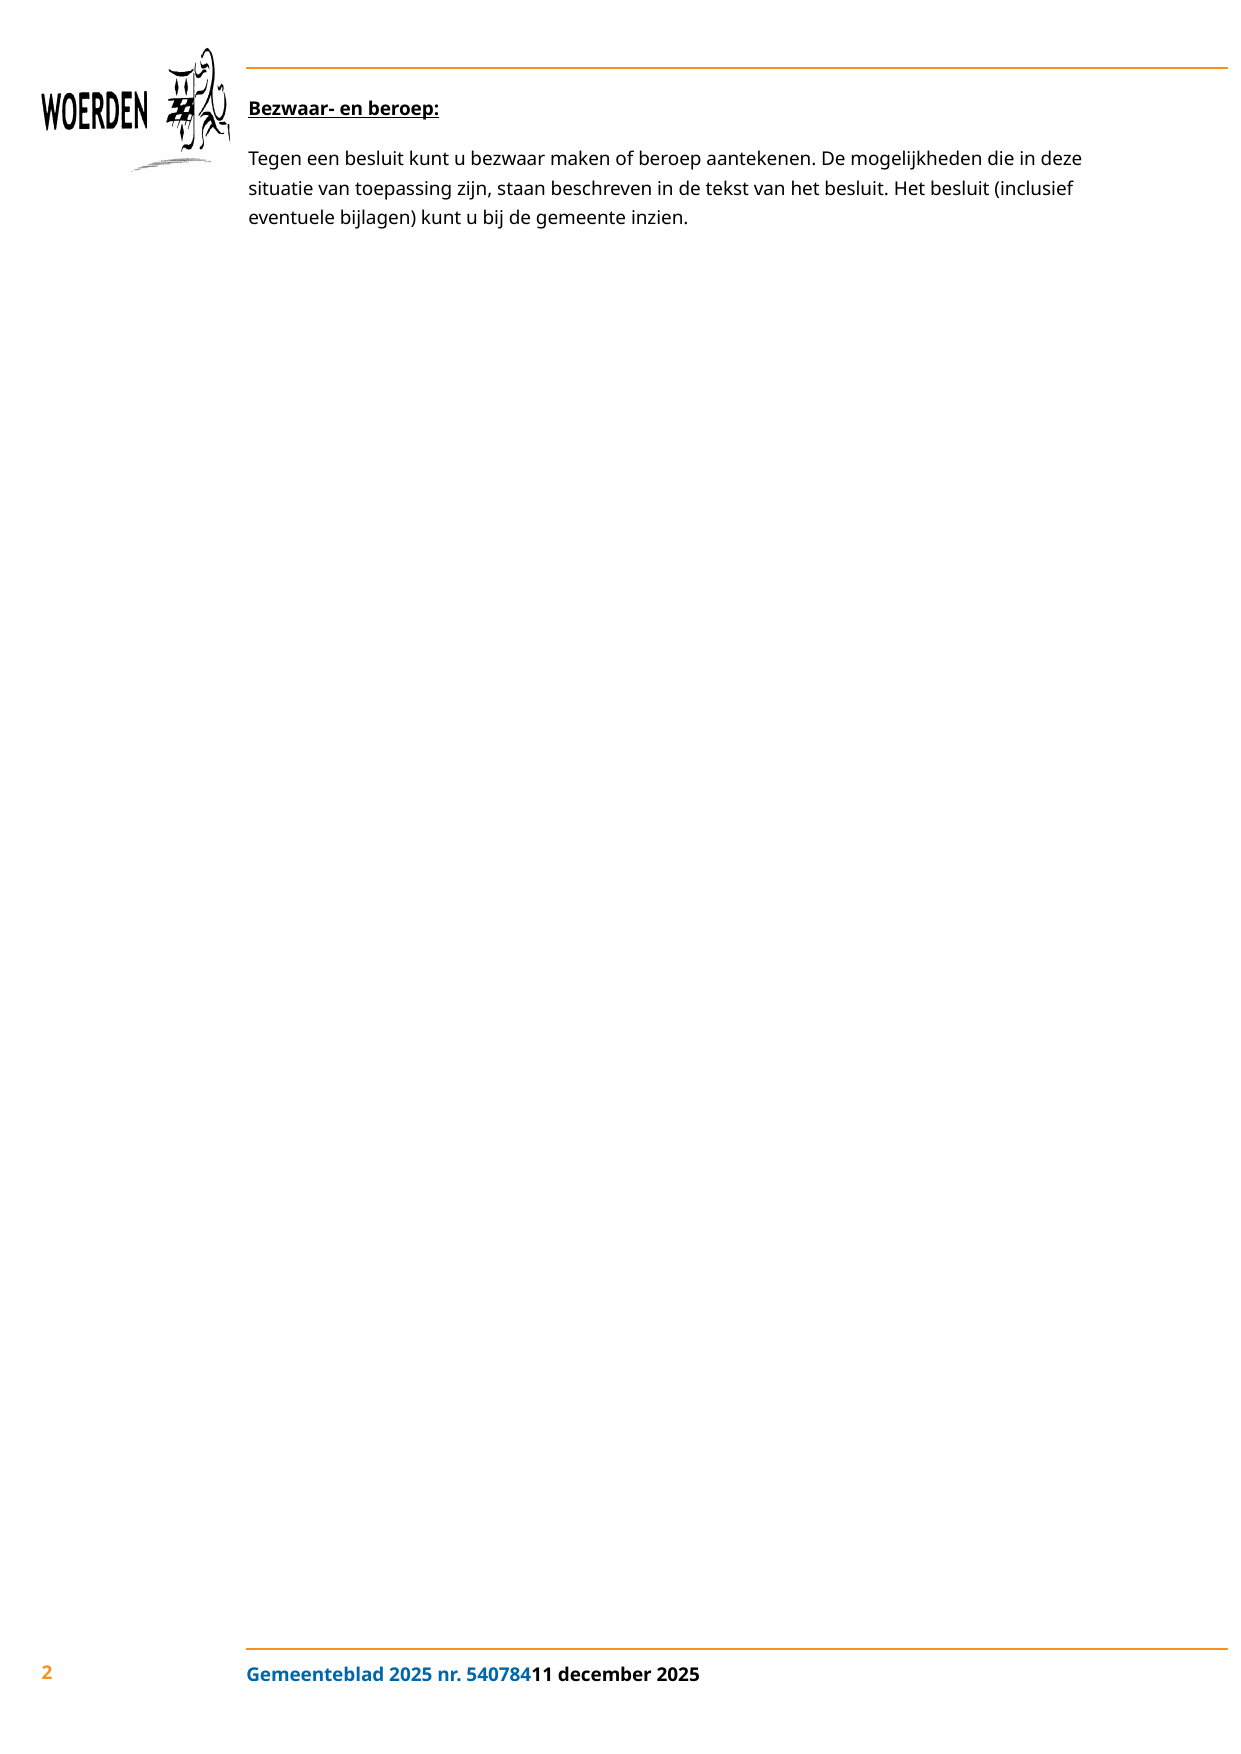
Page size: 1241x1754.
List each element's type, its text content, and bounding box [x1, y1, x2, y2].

text Bezwaar- en beroep: [248, 95, 1152, 121]
picture [41, 47, 231, 172]
text Tegen een besluit kunt u bezwaar maken of beroep aantekenen. De mogelijkheden die in deze situatie van toepassing zijn, staan beschreven in de tekst van het besluit. Het besluit (inclusief eventuele bijlagen) kunt u bij de gemeente inzien. [248, 145, 1152, 230]
